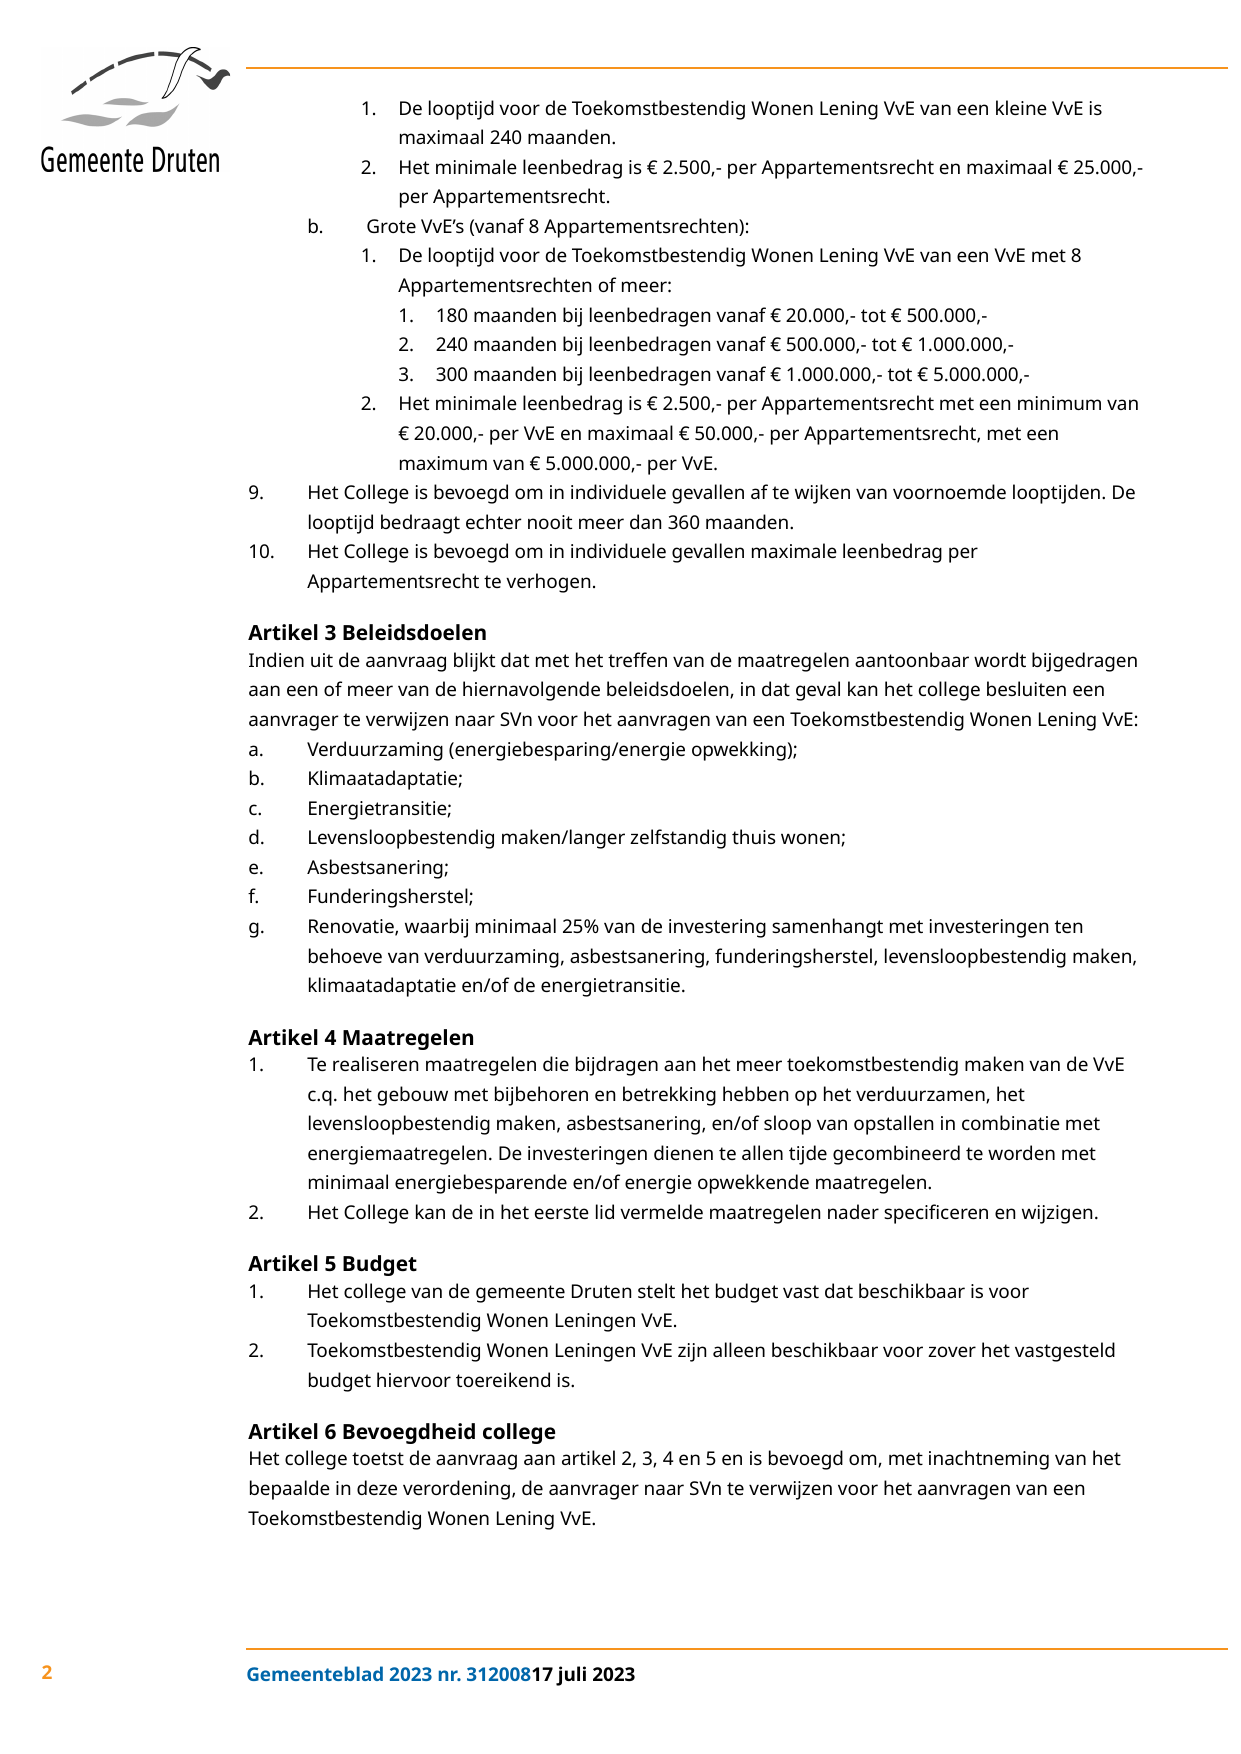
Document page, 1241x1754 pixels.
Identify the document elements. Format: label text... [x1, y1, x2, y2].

list Het College is bevoegd om in individuele gevallen af te wijken van voornoemde looptijden. De looptijd bedraagt echter nooit meer dan 360 maanden. [248, 479, 1152, 535]
list Energietransitie; [248, 795, 1152, 821]
list 180 maanden bij leenbedragen vanaf € 20.000,- tot € 500.000,- [398, 302, 1152, 328]
list Renovatie, waarbij minimaal 25% van de investering samenhangt met investeringen ten behoeve van verduurzaming, asbestsanering, funderingsherstel, levensloopbestendig maken, klimaatadaptatie en/of de energietransitie. [248, 913, 1152, 998]
list Het minimale leenbedrag is € 2.500,- per Appartementsrecht en maximaal € 25.000,- per Appartementsrecht. [361, 154, 1152, 209]
text Artikel 4 Maatregelen [248, 1023, 1152, 1051]
list Verduurzaming (energiebesparing/energie opwekking); [248, 736, 1152, 761]
list Asbestsanering; [248, 854, 1152, 880]
list Levensloopbestendig maken/langer zelfstandig thuis wonen; [248, 824, 1152, 850]
text Artikel 5 Budget [248, 1249, 1152, 1278]
list Te realiseren maatregelen die bijdragen aan het meer toekomstbestendig maken van de VvE c.q. het gebouw met bijbehoren en betrekking hebben op het verduurzamen, het levensloopbestendig maken, asbestsanering, en/of sloop van opstallen in combinatie met energiemaatregelen. De investeringen dienen te allen tijde gecombineerd te worden met minimaal energiebesparende en/of energie opwekkende maatregelen. [248, 1051, 1152, 1195]
list Het College is bevoegd om in individuele gevallen maximale leenbedrag per Appartementsrecht te verhogen. [248, 538, 1152, 594]
list De looptijd voor de Toekomstbestendig Wonen Lening VvE van een VvE met 8 Appartementsrechten of meer: [361, 243, 1152, 298]
list Het minimale leenbedrag is € 2.500,- per Appartementsrecht met een minimum van € 20.000,- per VvE en maximaal € 50.000,- per Appartementsrecht, met een maximum van € 5.000.000,- per VvE. [361, 391, 1152, 476]
list Het college van de gemeente Druten stelt het budget vast dat beschikbaar is voor Toekomstbestendig Wonen Leningen VvE. [248, 1278, 1152, 1333]
list Funderingsherstel; [248, 884, 1152, 909]
text Artikel 3 Beleidsdoelen [248, 618, 1152, 647]
text Het college toetst de aanvraag aan artikel 2, 3, 4 en 5 en is bevoegd om, met inachtneming van het bepaalde in deze verordening, de aanvrager naar SVn te verwijzen voor het aanvragen van een Toekomstbestendig Wonen Lening VvE. [248, 1446, 1152, 1531]
list Het College kan de in het eerste lid vermelde maatregelen nader specificeren en wijzigen. [248, 1199, 1152, 1225]
list Klimaatadaptatie; [248, 765, 1152, 791]
list 300 maanden bij leenbedragen vanaf € 1.000.000,- tot € 5.000.000,- [398, 361, 1152, 387]
list Toekomstbestendig Wonen Leningen VvE zijn alleen beschikbaar voor zover het vastgesteld budget hiervoor toereikend is. [248, 1337, 1152, 1392]
list De looptijd voor de Toekomstbestendig Wonen Lening VvE van een kleine VvE is maximaal 240 maanden. [361, 95, 1152, 150]
list Grote VvE’s (vanaf 8 Appartementsrechten): [307, 213, 1152, 239]
text Artikel 6 Bevoegdheid college [248, 1417, 1152, 1446]
picture [41, 47, 231, 172]
text Indien uit de aanvraag blijkt dat met het treffen van de maatregelen aantoonbaar wordt bijgedragen aan een of meer van de hiernavolgende beleidsdoelen, in dat geval kan het college besluiten een aanvrager te verwijzen naar SVn voor het aanvragen van een Toekomstbestendig Wonen Lening VvE: [248, 647, 1152, 732]
list 240 maanden bij leenbedragen vanaf € 500.000,- tot € 1.000.000,- [398, 331, 1152, 357]
